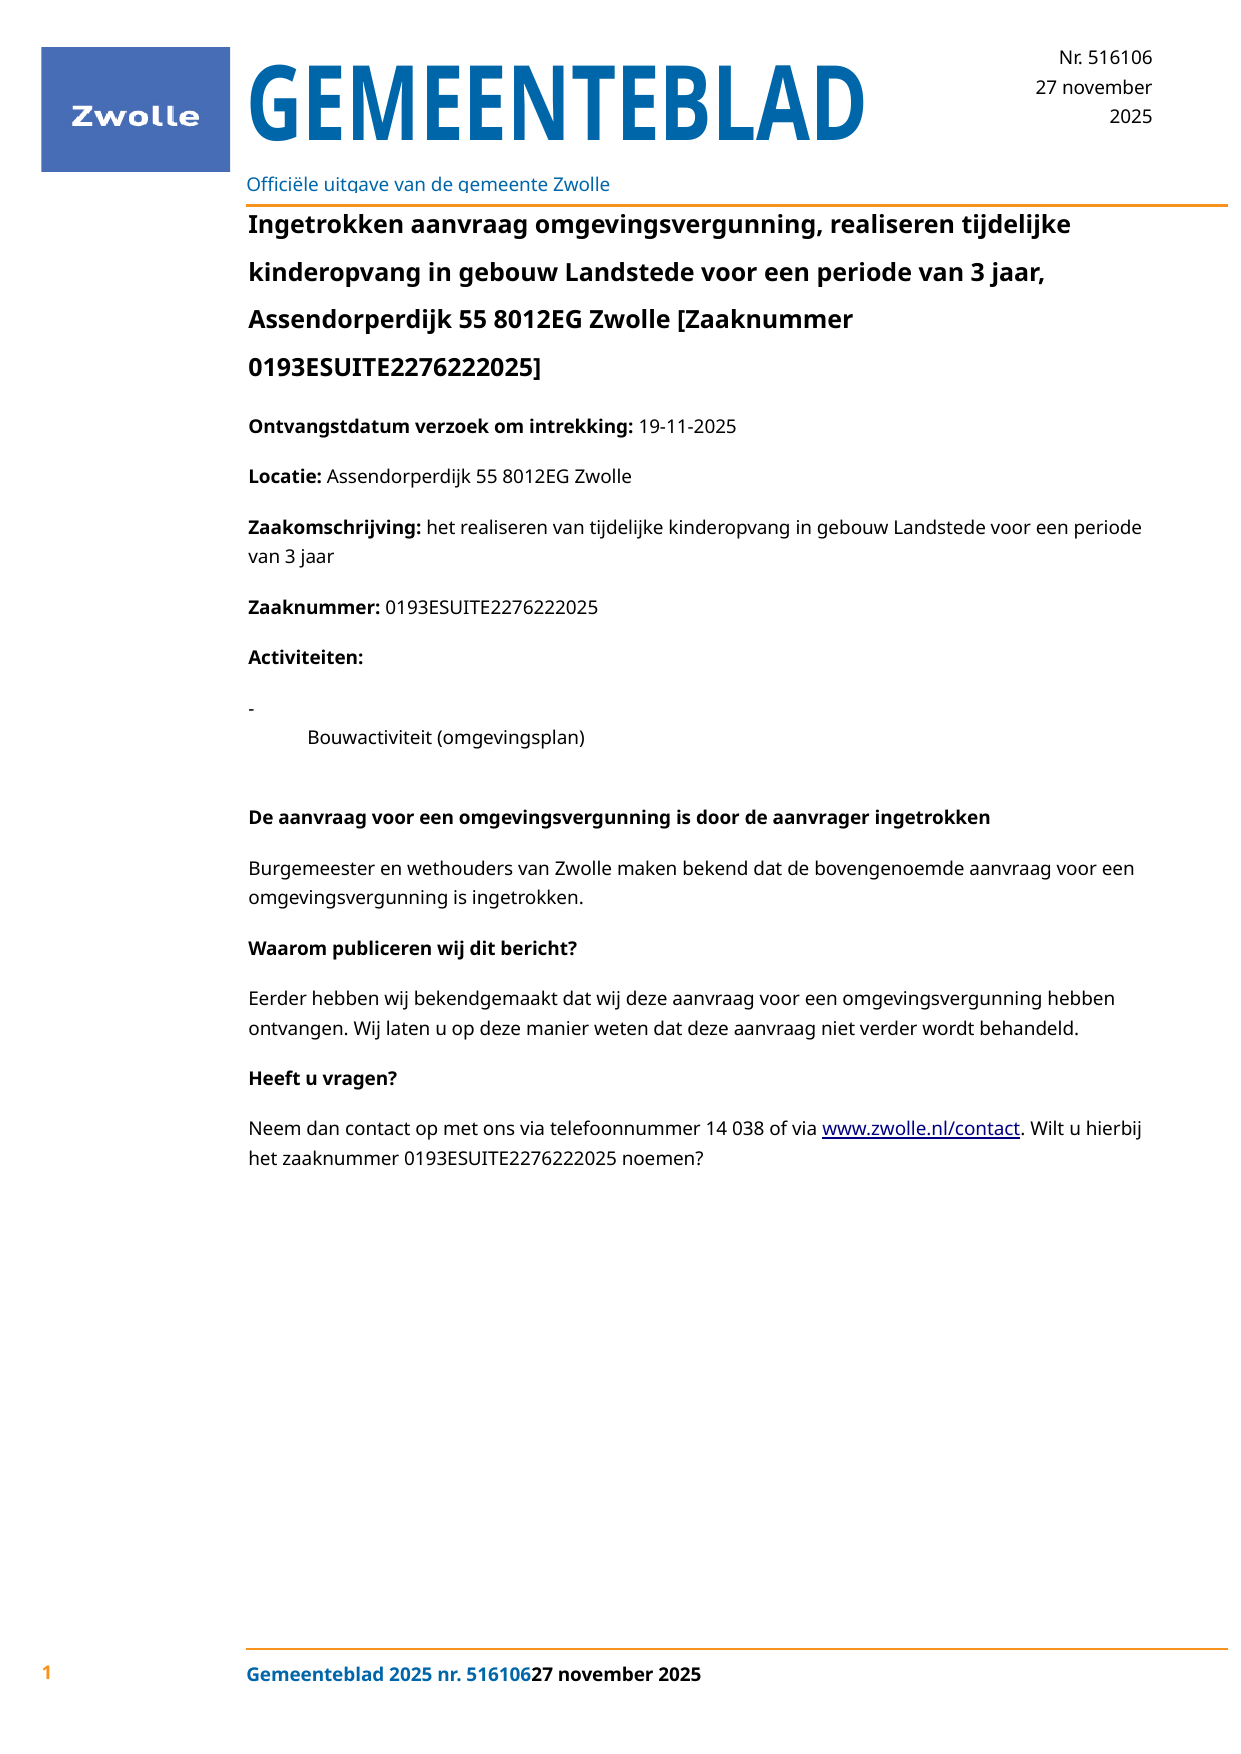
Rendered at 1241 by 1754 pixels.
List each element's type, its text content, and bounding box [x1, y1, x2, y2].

text Waarom publiceren wij dit bericht? [248, 935, 1152, 961]
text Ontvangstdatum verzoek om intrekking: 19-11-2025 [248, 413, 1152, 439]
text Ingetrokken aanvraag omgevingsvergunning, realiseren tijdelijke kinderopvang in gebouw Landstede voor een periode van 3 jaar, Assendorperdijk 55 8012EG Zwolle [Zaaknummer 0193ESUITE2276222025] [248, 207, 1152, 384]
text De aanvraag voor een omgevingsvergunning is door de aanvrager ingetrokken [248, 804, 1152, 830]
picture [41, 47, 231, 172]
text Locatie: Assendorperdijk 55 8012EG Zwolle [248, 463, 1152, 489]
text Burgemeester en wethouders van Zwolle maken bekend dat de bovengenoemde aanvraag voor een omgevingsvergunning is ingetrokken. [248, 855, 1152, 910]
text Zaakomschrijving: het realiseren van tijdelijke kinderopvang in gebouw Landstede voor een periode van 3 jaar [248, 514, 1152, 569]
text Activiteiten: [248, 644, 1152, 670]
text Eerder hebben wij bekendgemaakt dat wij deze aanvraag voor een omgevingsvergunning hebben ontvangen. Wij laten u op deze manier weten dat deze aanvraag niet verder wordt behandeld. [248, 985, 1152, 1041]
list Bouwactiviteit (omgevingsplan) [248, 724, 1152, 750]
text Neem dan contact op met ons via telefoonnummer 14 038 of via www.zwolle.nl/contact. Wilt u hierbij het zaaknummer 0193ESUITE2276222025 noemen? [248, 1116, 1152, 1171]
text Zaaknummer: 0193ESUITE2276222025 [248, 594, 1152, 620]
text Heeft u vragen? [248, 1065, 1152, 1091]
